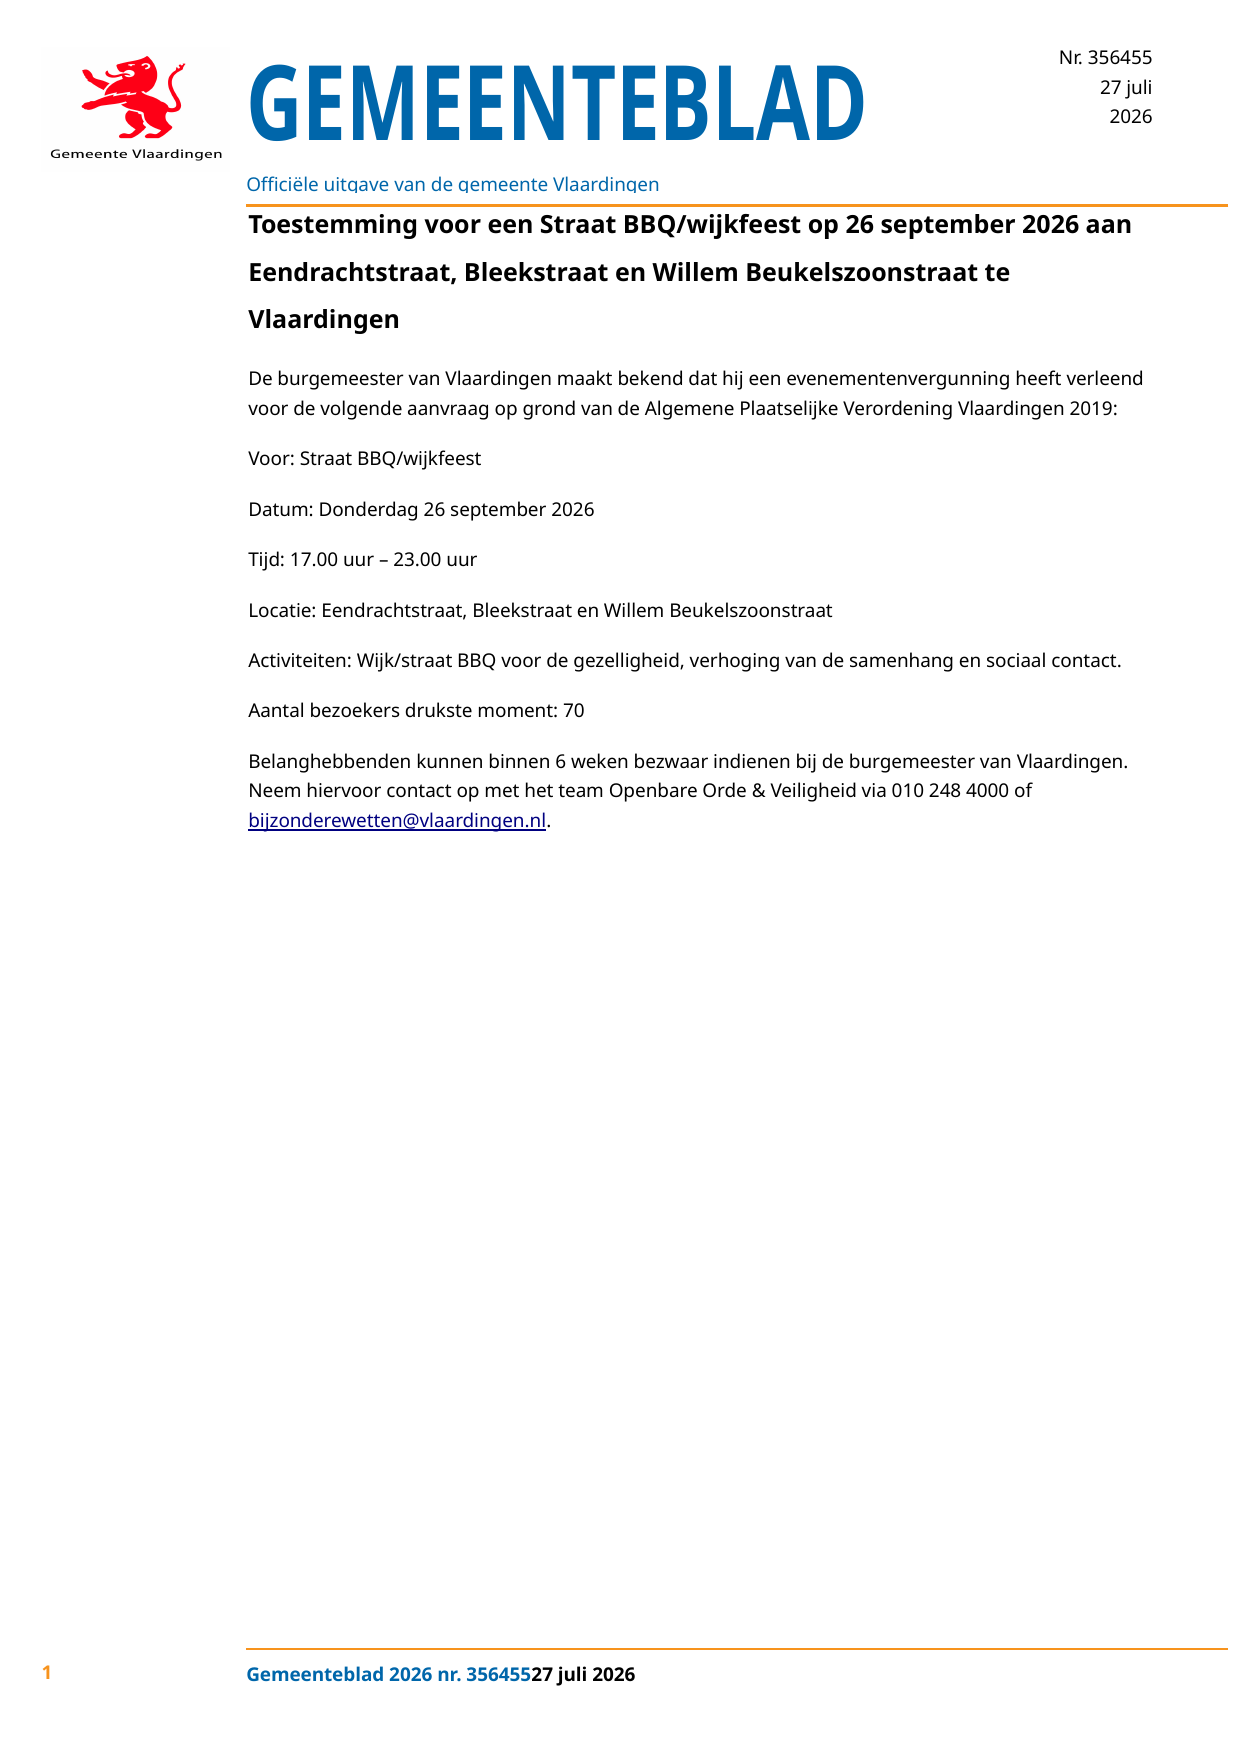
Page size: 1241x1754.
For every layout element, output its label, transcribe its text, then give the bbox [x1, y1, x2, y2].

text De burgemeester van Vlaardingen maakt bekend dat hij een evenementenvergunning heeft verleend voor de volgende aanvraag op grond van de Algemene Plaatselijke Verordening Vlaardingen 2019: [248, 366, 1152, 421]
text Activiteiten: Wijk/straat BBQ voor de gezelligheid, verhoging van de samenhang en sociaal contact. [248, 647, 1152, 673]
text Aantal bezoekers drukste moment: 70 [248, 698, 1152, 723]
text Belanghebbenden kunnen binnen 6 weken bezwaar indienen bij de burgemeester van Vlaardingen. Neem hiervoor contact op met het team Openbare Orde & Veiligheid via 010 248 4000 of bijzonderewetten@vlaardingen.nl. [248, 748, 1152, 833]
text Voor: Straat BBQ/wijkfeest [248, 446, 1152, 471]
picture [41, 47, 231, 172]
text Toestemming voor een Straat BBQ/wijkfeest op 26 september 2026 aan Eendrachtstraat, Bleekstraat en Willem Beukelszoonstraat te Vlaardingen [248, 207, 1152, 336]
text Datum: Donderdag 26 september 2026 [248, 496, 1152, 522]
text Tijd: 17.00 uur – 23.00 uur [248, 546, 1152, 572]
text Locatie: Eendrachtstraat, Bleekstraat en Willem Beukelszoonstraat [248, 597, 1152, 622]
